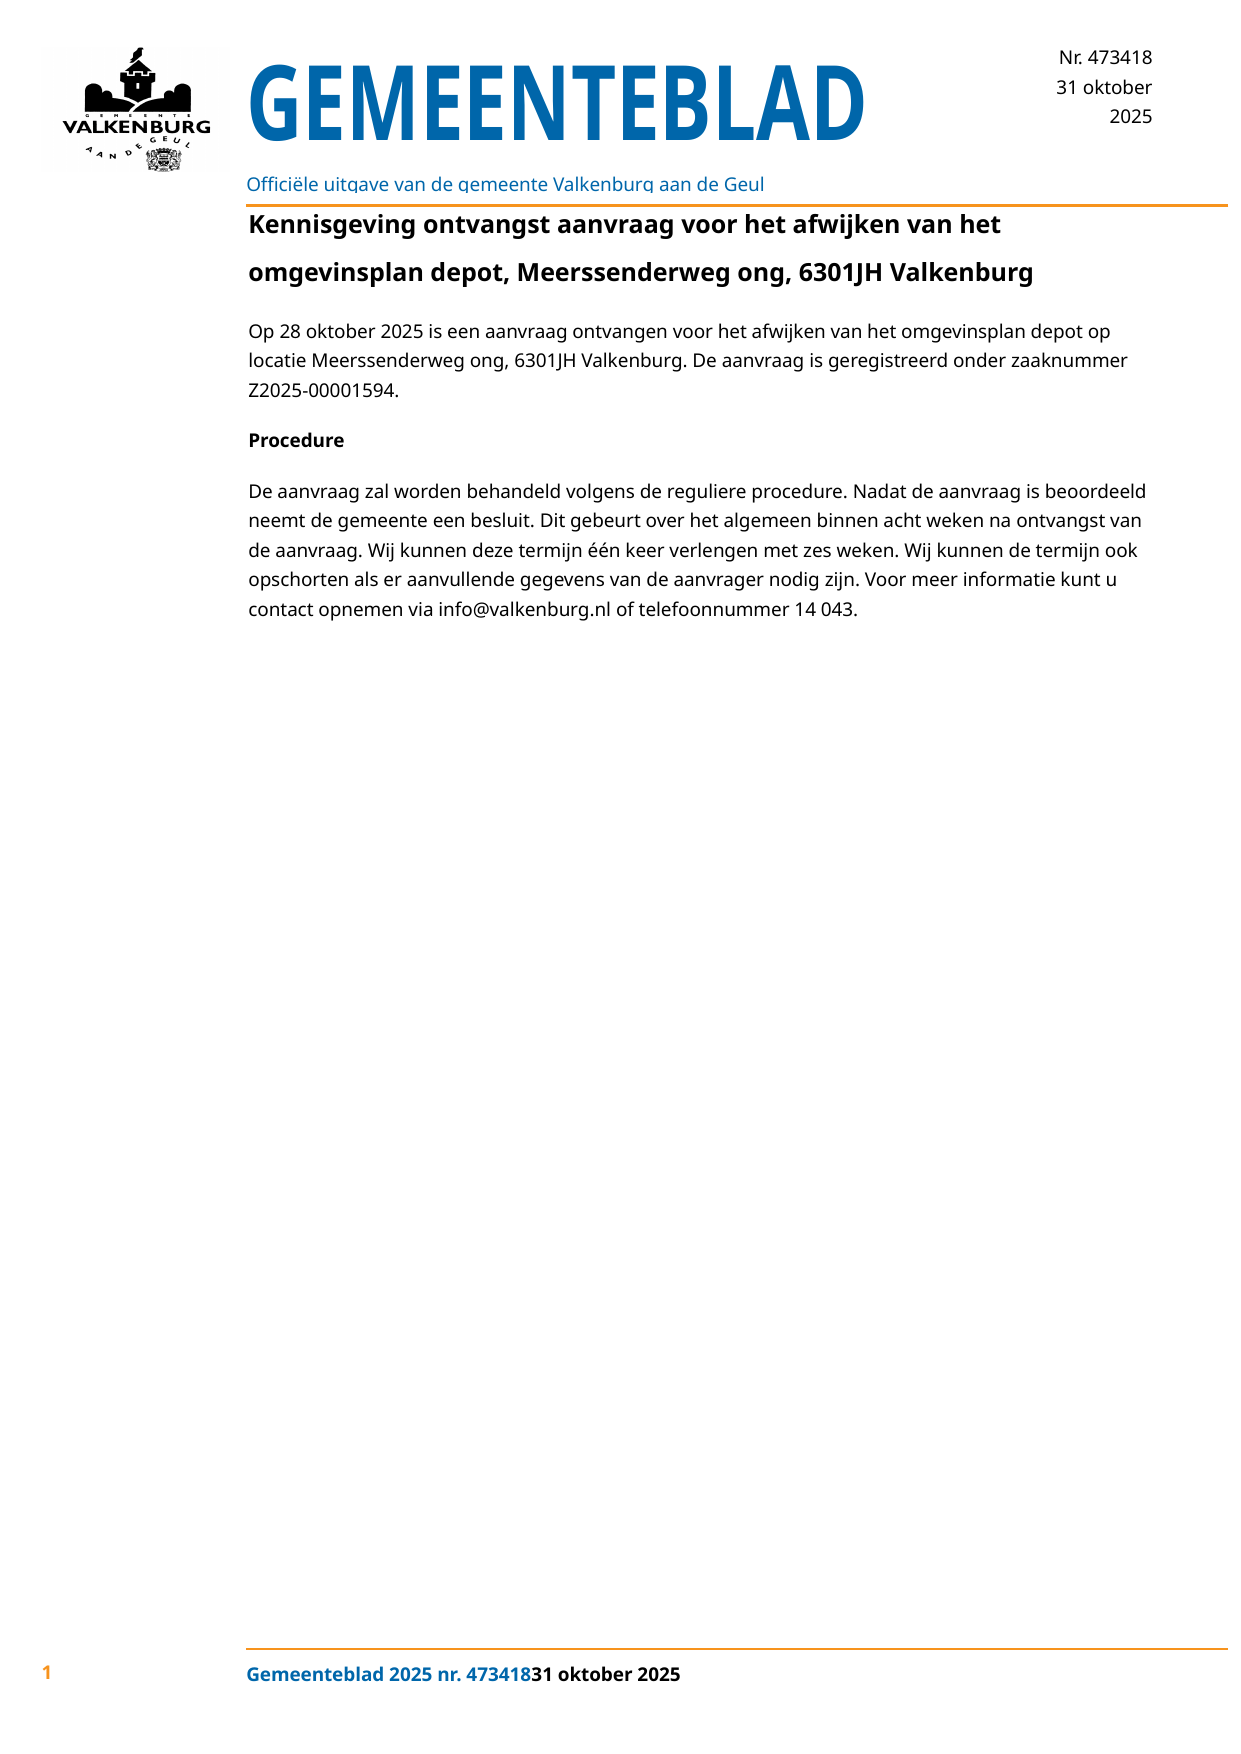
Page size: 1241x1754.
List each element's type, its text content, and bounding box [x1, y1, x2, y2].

text De aanvraag zal worden behandeld volgens de reguliere procedure. Nadat de aanvraag is beoordeeld neemt de gemeente een besluit. Dit gebeurt over het algemeen binnen acht weken na ontvangst van de aanvraag. Wij kunnen deze termijn één keer verlengen met zes weken. Wij kunnen de termijn ook opschorten als er aanvullende gegevens van de aanvrager nodig zijn. Voor meer informatie kunt u contact opnemen via info@valkenburg.nl of telefoonnummer 14 043. [248, 478, 1152, 622]
text Procedure [248, 427, 1152, 453]
picture [41, 47, 231, 172]
text Op 28 oktober 2025 is een aanvraag ontvangen voor het afwijken van het omgevinsplan depot op locatie Meerssenderweg ong, 6301JH Valkenburg. De aanvraag is geregistreerd onder zaaknummer Z2025-00001594. [248, 318, 1152, 403]
text Kennisgeving ontvangst aanvraag voor het afwijken van het omgevinsplan depot, Meerssenderweg ong, 6301JH Valkenburg [248, 207, 1152, 288]
